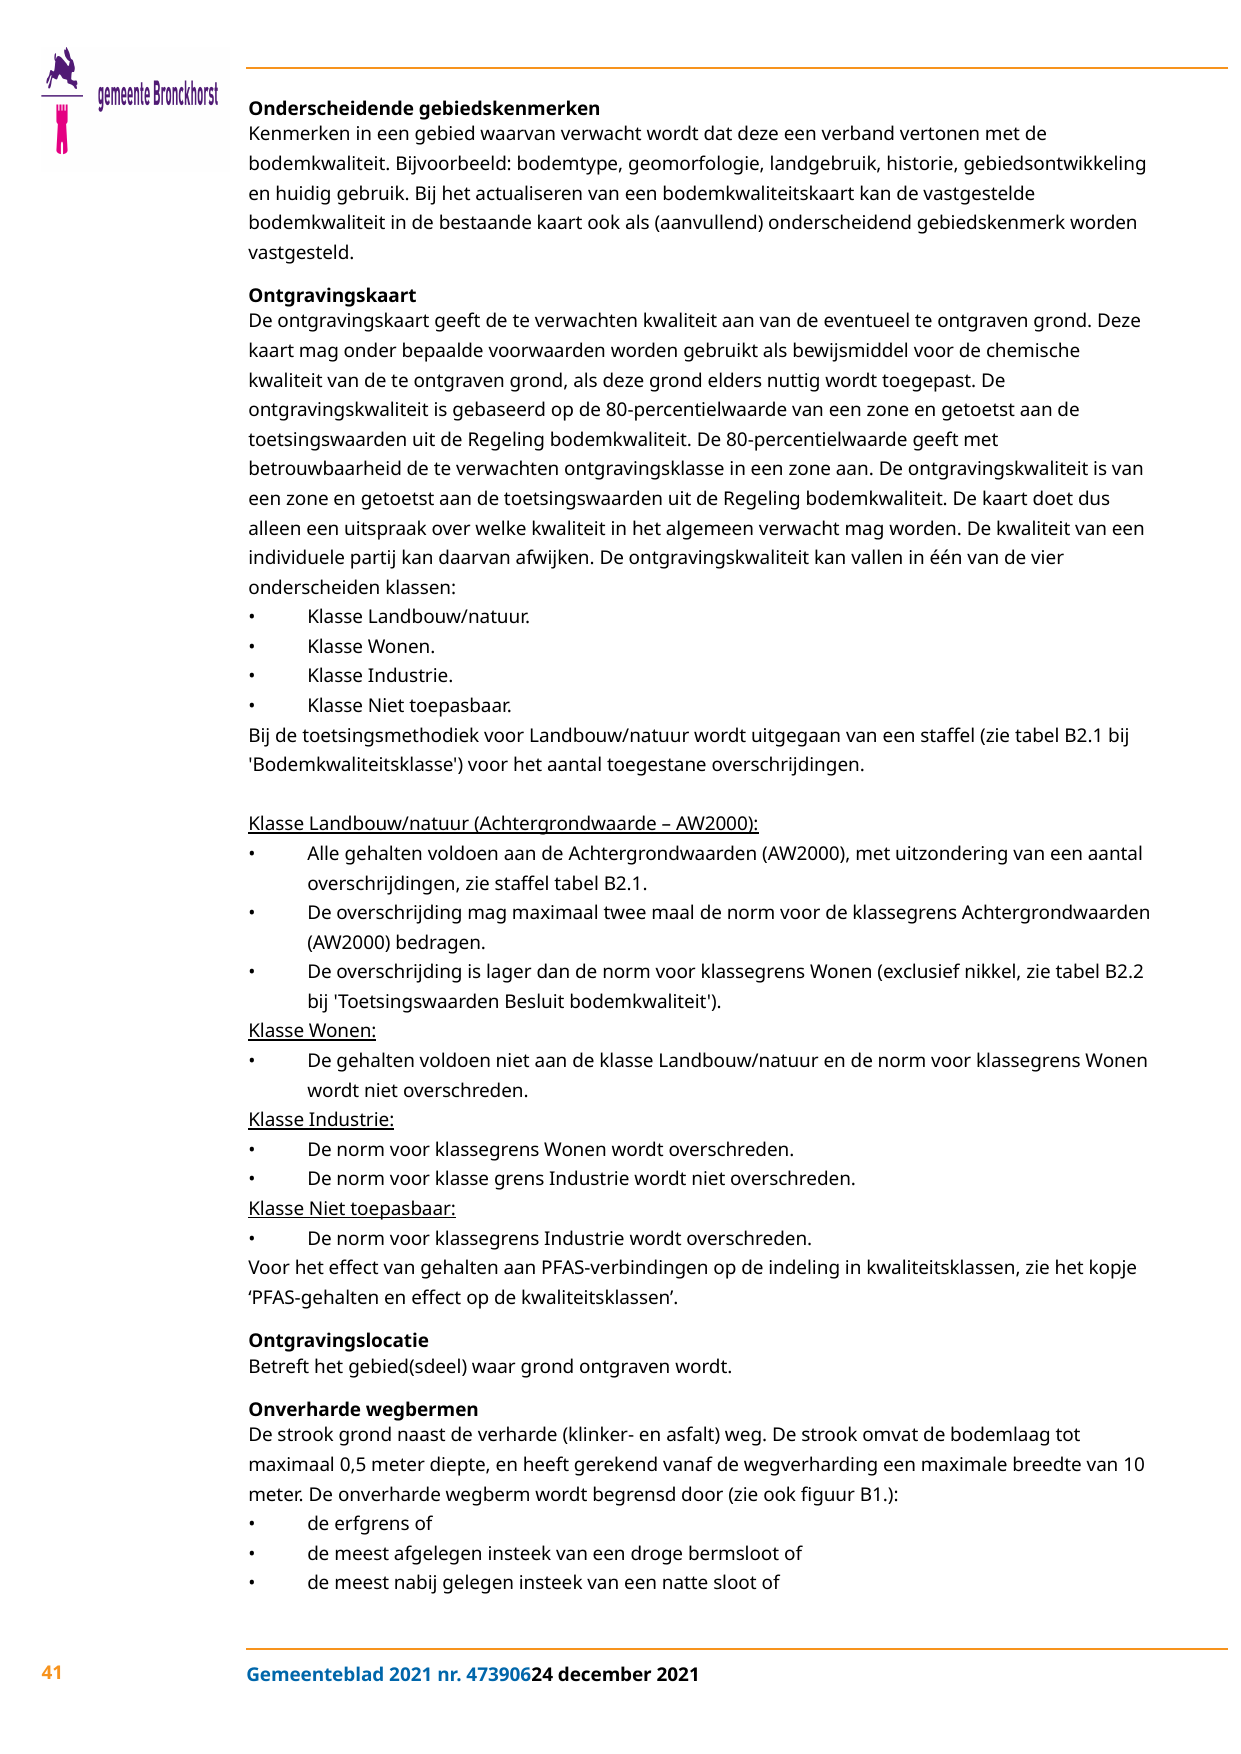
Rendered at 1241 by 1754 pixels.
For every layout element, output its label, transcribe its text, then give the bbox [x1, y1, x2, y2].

list de meest afgelegen insteek van een droge bermsloot of [248, 1540, 1152, 1566]
text Kenmerken in een gebied waarvan verwacht wordt dat deze een verband vertonen met de bodemkwaliteit. Bijvoorbeeld: bodemtype, geomorfologie, landgebruik, historie, gebiedsontwikkeling en huidig gebruik. Bij het actualiseren van een bodemkwaliteitskaart kan de vastgestelde bodemkwaliteit in de bestaande kaart ook als (aanvullend) onderscheidend gebiedskenmerk worden vastgesteld. [248, 121, 1152, 264]
list de erfgrens of [248, 1510, 1152, 1536]
text Onderscheidende gebiedskenmerken [248, 95, 1152, 121]
text Voor het effect van gehalten aan PFAS-verbindingen op de indeling in kwaliteitsklassen, zie het kopje ‘PFAS-gehalten en effect op de kwaliteitsklassen’. [248, 1254, 1152, 1310]
text Klasse Niet toepasbaar: [248, 1195, 1152, 1221]
text Klasse Landbouw/natuur (Achtergrondwaarde – AW2000): [248, 811, 1152, 836]
list De norm voor klasse grens Industrie wordt niet overschreden. [248, 1166, 1152, 1191]
list De gehalten voldoen niet aan de klasse Landbouw/natuur en de norm voor klassegrens Wonen wordt niet overschreden. [248, 1047, 1152, 1103]
list Klasse Industrie. [248, 663, 1152, 688]
picture [41, 47, 231, 172]
text Klasse Wonen: [248, 1018, 1152, 1043]
text Bij de toetsingsmethodiek voor Landbouw/natuur wordt uitgegaan van een staffel (zie tabel B2.1 bij 'Bodemkwaliteitsklasse') voor het aantal toegestane overschrijdingen. [248, 722, 1152, 777]
list Klasse Niet toepasbaar. [248, 692, 1152, 718]
list De norm voor klassegrens Industrie wordt overschreden. [248, 1225, 1152, 1251]
text Ontgravingskaart [248, 282, 1152, 308]
text De ontgravingskaart geeft de te verwachten kwaliteit aan van de eventueel te ontgraven grond. Deze kaart mag onder bepaalde voorwaarden worden gebruikt als bewijsmiddel voor de chemische kwaliteit van de te ontgraven grond, als deze grond elders nuttig wordt toegepast. De ontgravingskwaliteit is gebaseerd op de 80-percentielwaarde van een zone en getoetst aan de toetsingswaarden uit de Regeling bodemkwaliteit. De 80-percentielwaarde geeft met betrouwbaarheid de te verwachten ontgravingsklasse in een zone aan. De ontgravingskwaliteit is van een zone en getoetst aan de toetsingswaarden uit de Regeling bodemkwaliteit. De kaart doet dus alleen een uitspraak over welke kwaliteit in het algemeen verwacht mag worden. De kwaliteit van een individuele partij kan daarvan afwijken. De ontgravingskwaliteit kan vallen in één van de vier onderscheiden klassen: [248, 308, 1152, 600]
list Klasse Wonen. [248, 633, 1152, 659]
list Klasse Landbouw/natuur. [248, 603, 1152, 629]
list De overschrijding is lager dan de norm voor klassegrens Wonen (exclusief nikkel, zie tabel B2.2 bij 'Toetsingswaarden Besluit bodemkwaliteit'). [248, 958, 1152, 1014]
text Klasse Industrie: [248, 1106, 1152, 1132]
text Onverharde wegbermen [248, 1396, 1152, 1422]
list De norm voor klassegrens Wonen wordt overschreden. [248, 1136, 1152, 1162]
text Ontgravingslocatie [248, 1327, 1152, 1353]
list Alle gehalten voldoen aan de Achtergrondwaarden (AW2000), met uitzondering van een aantal overschrijdingen, zie staffel tabel B2.1. [248, 840, 1152, 896]
list de meest nabij gelegen insteek van een natte sloot of [248, 1569, 1152, 1595]
list De overschrijding mag maximaal twee maal de norm voor de klassegrens Achtergrondwaarden (AW2000) bedragen. [248, 899, 1152, 955]
text Betreft het gebied(sdeel) waar grond ontgraven wordt. [248, 1353, 1152, 1378]
text De strook grond naast de verharde (klinker- en asfalt) weg. De strook omvat de bodemlaag tot maximaal 0,5 meter diepte, en heeft gerekend vanaf de wegverharding een maximale breedte van 10 meter. De onverharde wegberm wordt begrensd door (zie ook figuur B1.): [248, 1422, 1152, 1507]
